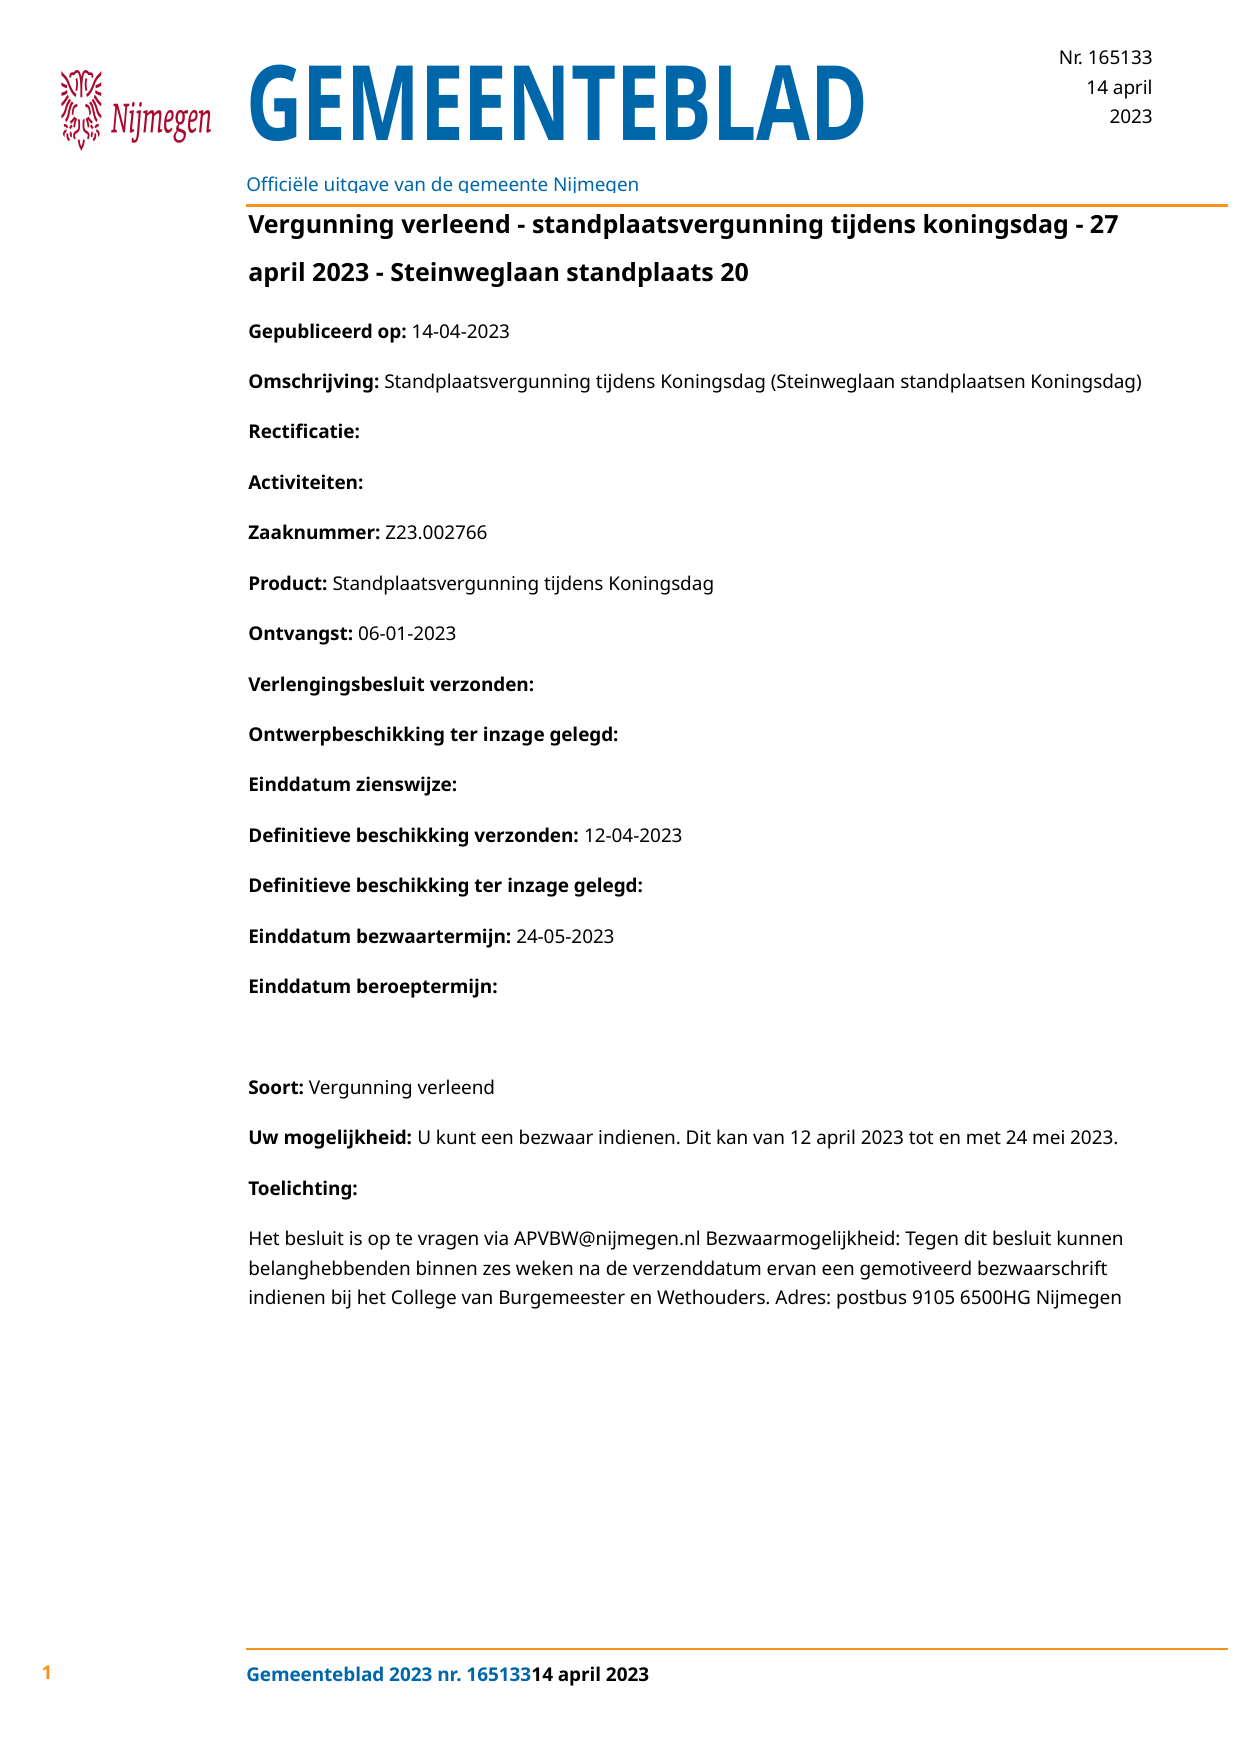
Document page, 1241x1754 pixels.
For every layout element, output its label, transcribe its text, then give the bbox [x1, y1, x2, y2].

text Einddatum bezwaartermijn: 24-05-2023 [248, 923, 1152, 949]
text Gepubliceerd op: 14-04-2023 [248, 318, 1152, 344]
text Omschrijving: Standplaatsvergunning tijdens Koningsdag (Steinweglaan standplaatsen Koningsdag) [248, 368, 1152, 394]
text Soort: Vergunning verleend [248, 1074, 1152, 1100]
text Definitieve beschikking verzonden: 12-04-2023 [248, 822, 1152, 848]
text Ontvangst: 06-01-2023 [248, 620, 1152, 646]
text Vergunning verleend - standplaatsvergunning tijdens koningsdag - 27 april 2023 - Steinweglaan standplaats 20 [248, 207, 1152, 288]
text Toelichting: [248, 1175, 1152, 1201]
text Uw mogelijkheid: U kunt een bezwaar indienen. Dit kan van 12 april 2023 tot en met 24 mei 2023. [248, 1124, 1152, 1150]
text Einddatum beroeptermijn: [248, 973, 1152, 999]
text Definitieve beschikking ter inzage gelegd: [248, 872, 1152, 898]
text Activiteiten: [248, 469, 1152, 495]
text Zaaknummer: Z23.002766 [248, 519, 1152, 545]
text Einddatum zienswijze: [248, 772, 1152, 797]
text Verlengingsbesluit verzonden: [248, 671, 1152, 697]
picture [41, 47, 231, 172]
text Ontwerpbeschikking ter inzage gelegd: [248, 721, 1152, 747]
text Product: Standplaatsvergunning tijdens Koningsdag [248, 570, 1152, 596]
text Het besluit is op te vragen via APVBW@nijmegen.nl Bezwaarmogelijkheid: Tegen dit besluit kunnen belanghebbenden binnen zes weken na de verzenddatum ervan een gemotiveerd bezwaarschrift indienen bij het College van Burgemeester en Wethouders. Adres: postbus 9105 6500HG Nijmegen [248, 1225, 1152, 1310]
text Rectificatie: [248, 419, 1152, 444]
